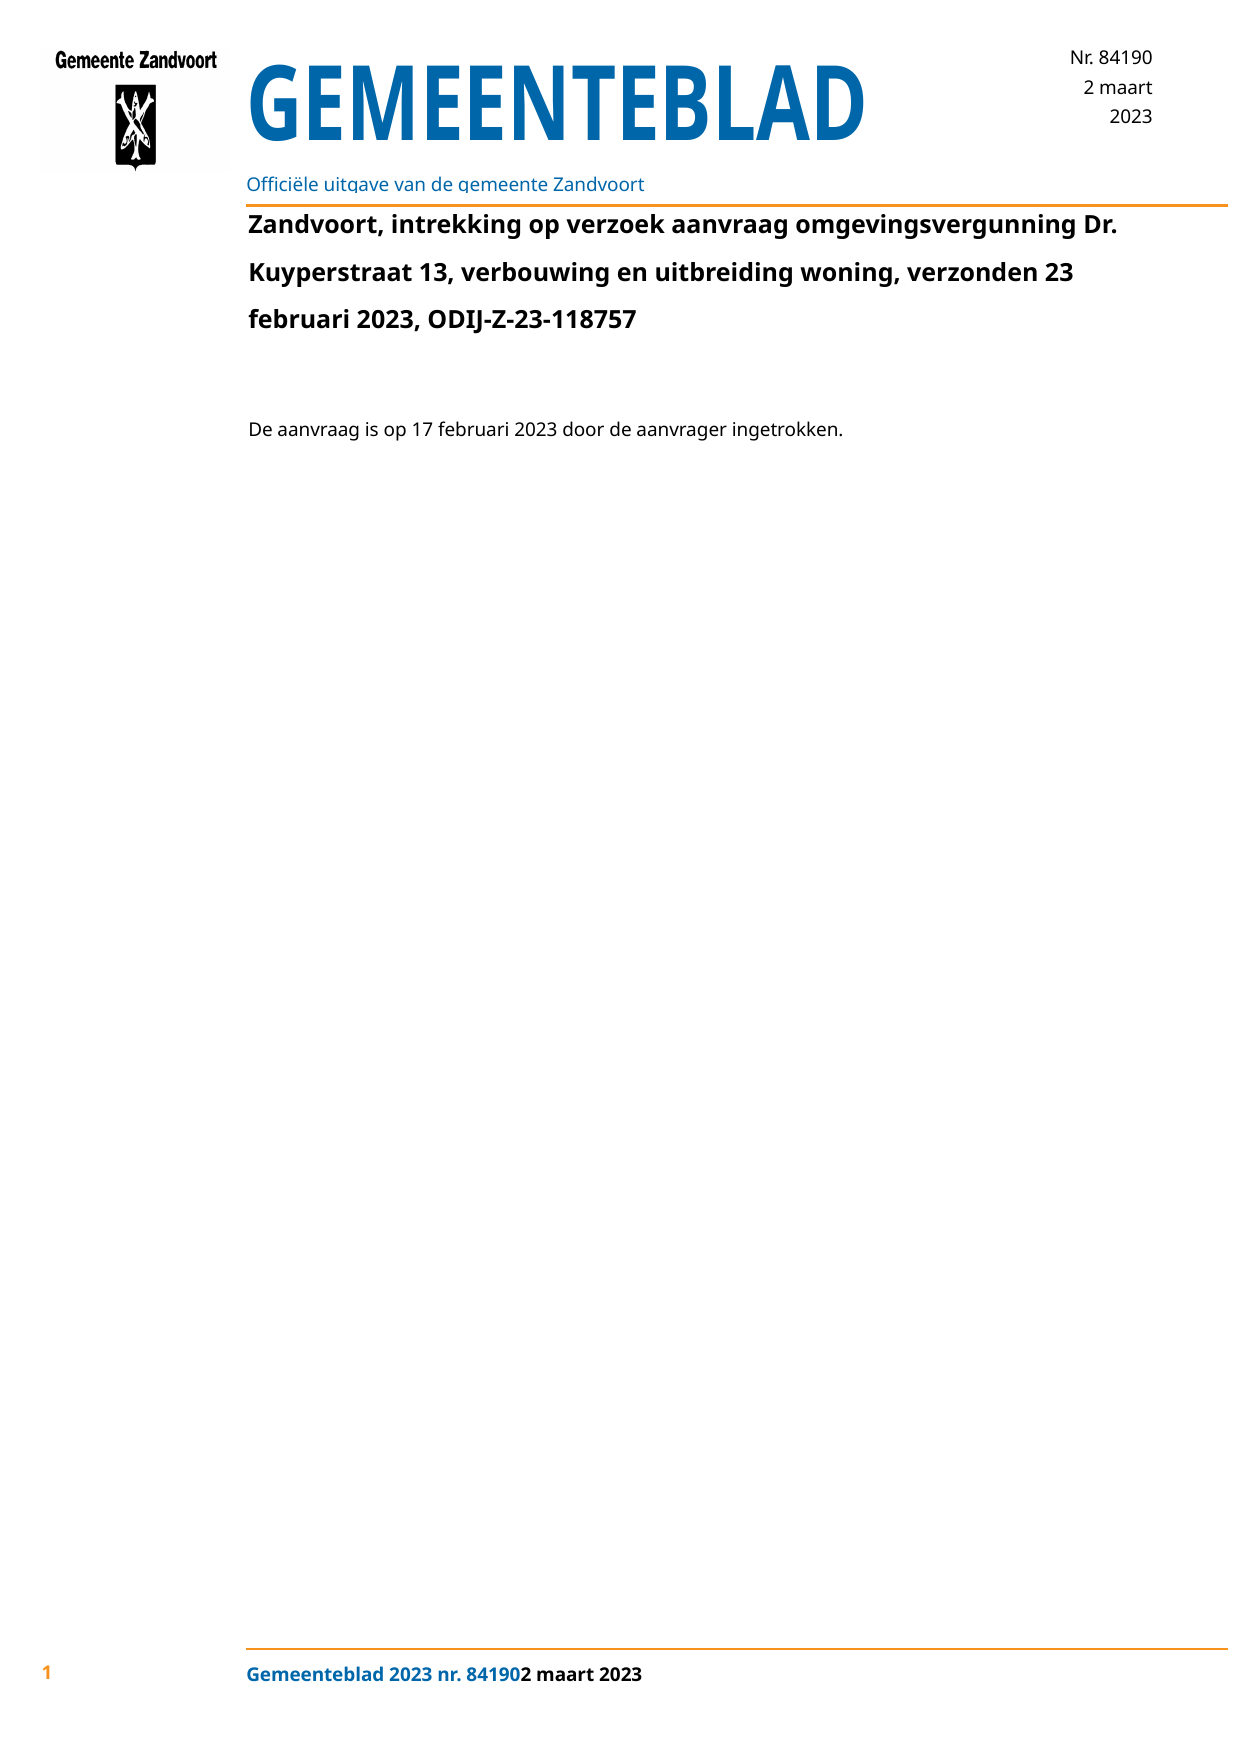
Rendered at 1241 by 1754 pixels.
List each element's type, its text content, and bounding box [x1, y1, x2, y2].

text Zandvoort, intrekking op verzoek aanvraag omgevingsvergunning Dr. Kuyperstraat 13, verbouwing en uitbreiding woning, verzonden 23 februari 2023, ODIJ-Z-23-118757 [248, 207, 1152, 336]
picture [41, 47, 231, 172]
text De aanvraag is op 17 februari 2023 door de aanvrager ingetrokken. [248, 416, 1152, 442]
